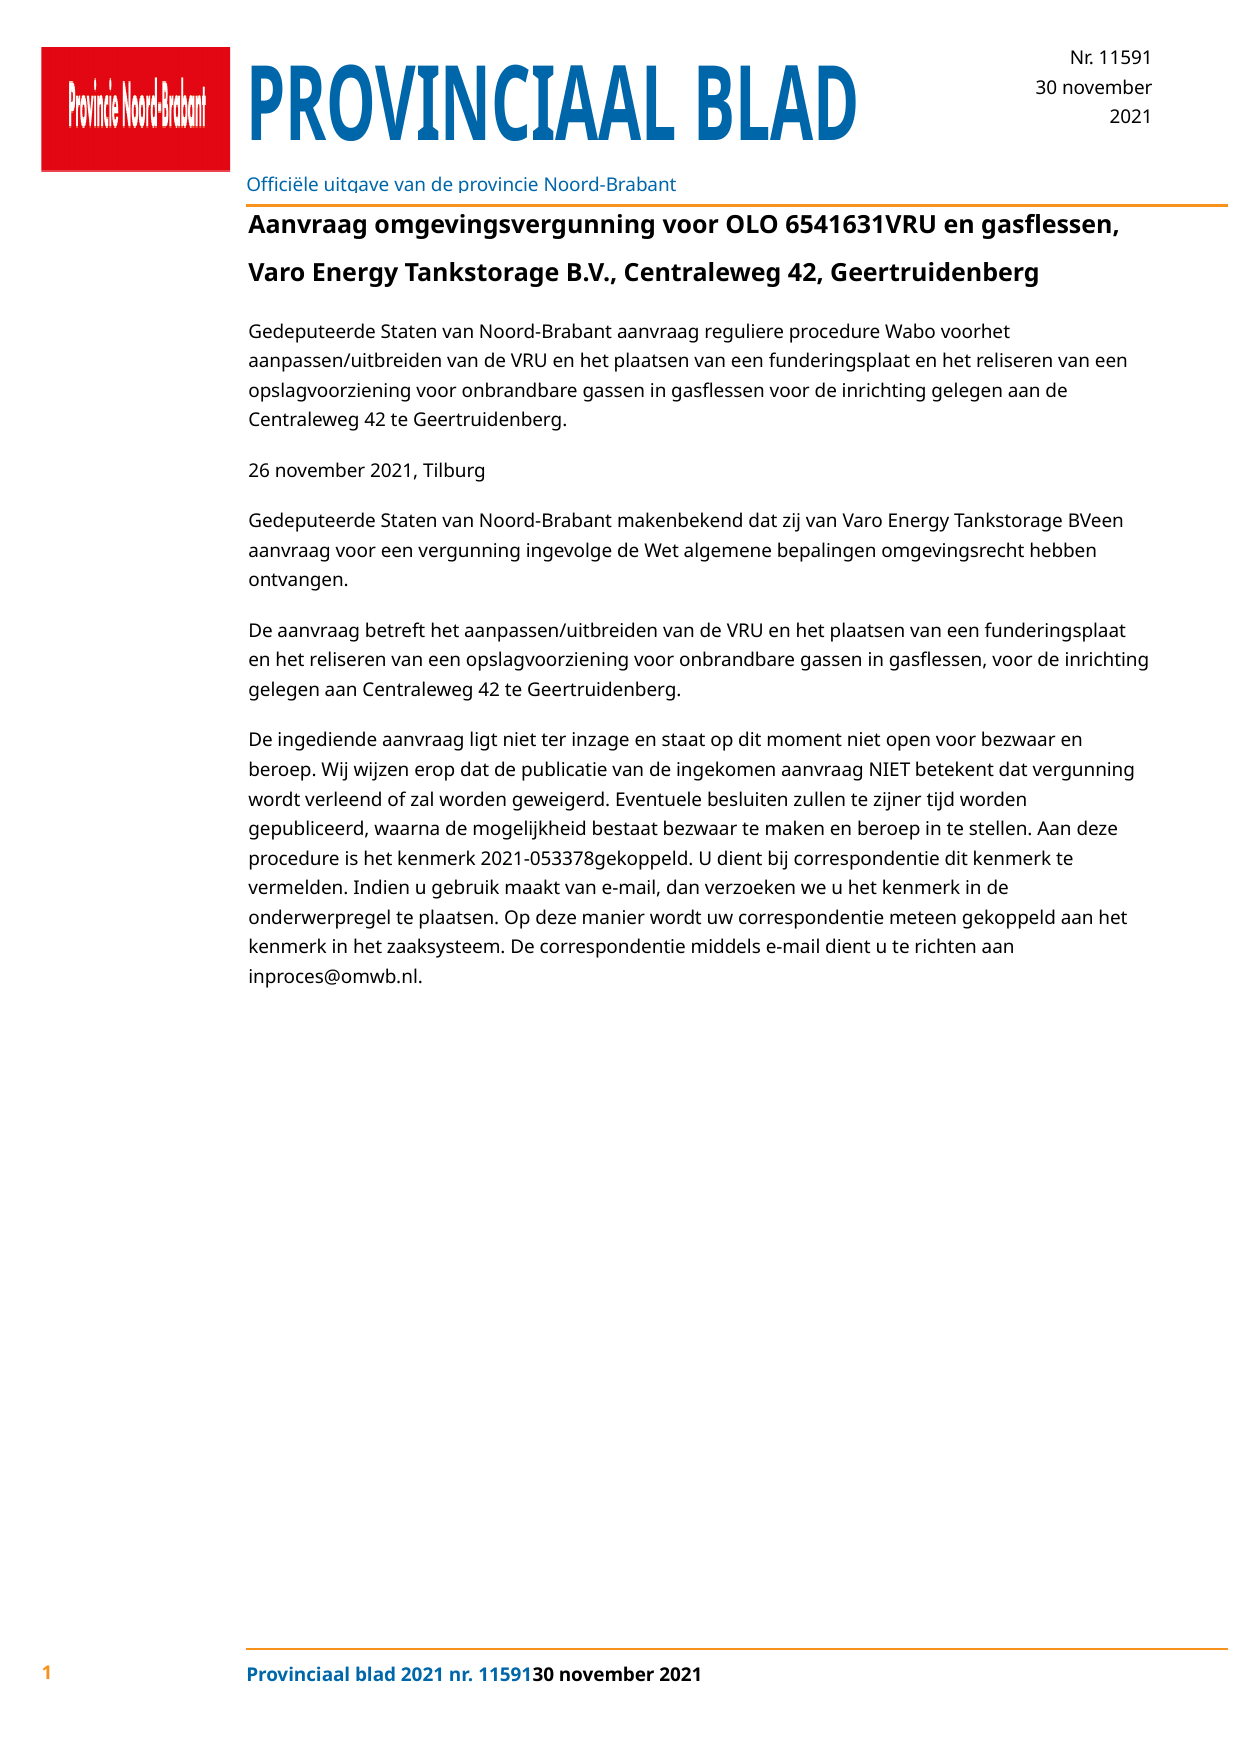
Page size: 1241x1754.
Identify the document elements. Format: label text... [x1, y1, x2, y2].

text De ingediende aanvraag ligt niet ter inzage en staat op dit moment niet open voor bezwaar en beroep. Wij wijzen erop dat de publicatie van de ingekomen aanvraag NIET betekent dat vergunning wordt verleend of zal worden geweigerd. Eventuele besluiten zullen te zijner tijd worden gepubliceerd, waarna de mogelijkheid bestaat bezwaar te maken en beroep in te stellen. Aan deze procedure is het kenmerk 2021-053378gekoppeld. U dient bij correspondentie dit kenmerk te vermelden. Indien u gebruik maakt van e-mail, dan verzoeken we u het kenmerk in de onderwerpregel te plaatsen. Op deze manier wordt uw correspondentie meteen gekoppeld aan het kenmerk in het zaaksysteem. De correspondentie middels e-mail dient u te richten aan inproces@omwb.nl. [248, 727, 1152, 989]
text 26 november 2021, Tilburg [248, 457, 1152, 483]
text De aanvraag betreft het aanpassen/uitbreiden van de VRU en het plaatsen van een funderingsplaat en het reliseren van een opslagvoorziening voor onbrandbare gassen in gasflessen, voor de inrichting gelegen aan Centraleweg 42 te Geertruidenberg. [248, 617, 1152, 702]
text Aanvraag omgevingsvergunning voor OLO 6541631VRU en gasflessen, Varo Energy Tankstorage B.V., Centraleweg 42, Geertruidenberg [248, 207, 1152, 288]
text Gedeputeerde Staten van Noord-Brabant makenbekend dat zij van Varo Energy Tankstorage BVeen aanvraag voor een vergunning ingevolge de Wet algemene bepalingen omgevingsrecht hebben ontvangen. [248, 507, 1152, 592]
picture [41, 47, 231, 172]
text Gedeputeerde Staten van Noord-Brabant aanvraag reguliere procedure Wabo voorhet aanpassen/uitbreiden van de VRU en het plaatsen van een funderingsplaat en het reliseren van een opslagvoorziening voor onbrandbare gassen in gasflessen voor de inrichting gelegen aan de Centraleweg 42 te Geertruidenberg. [248, 318, 1152, 432]
